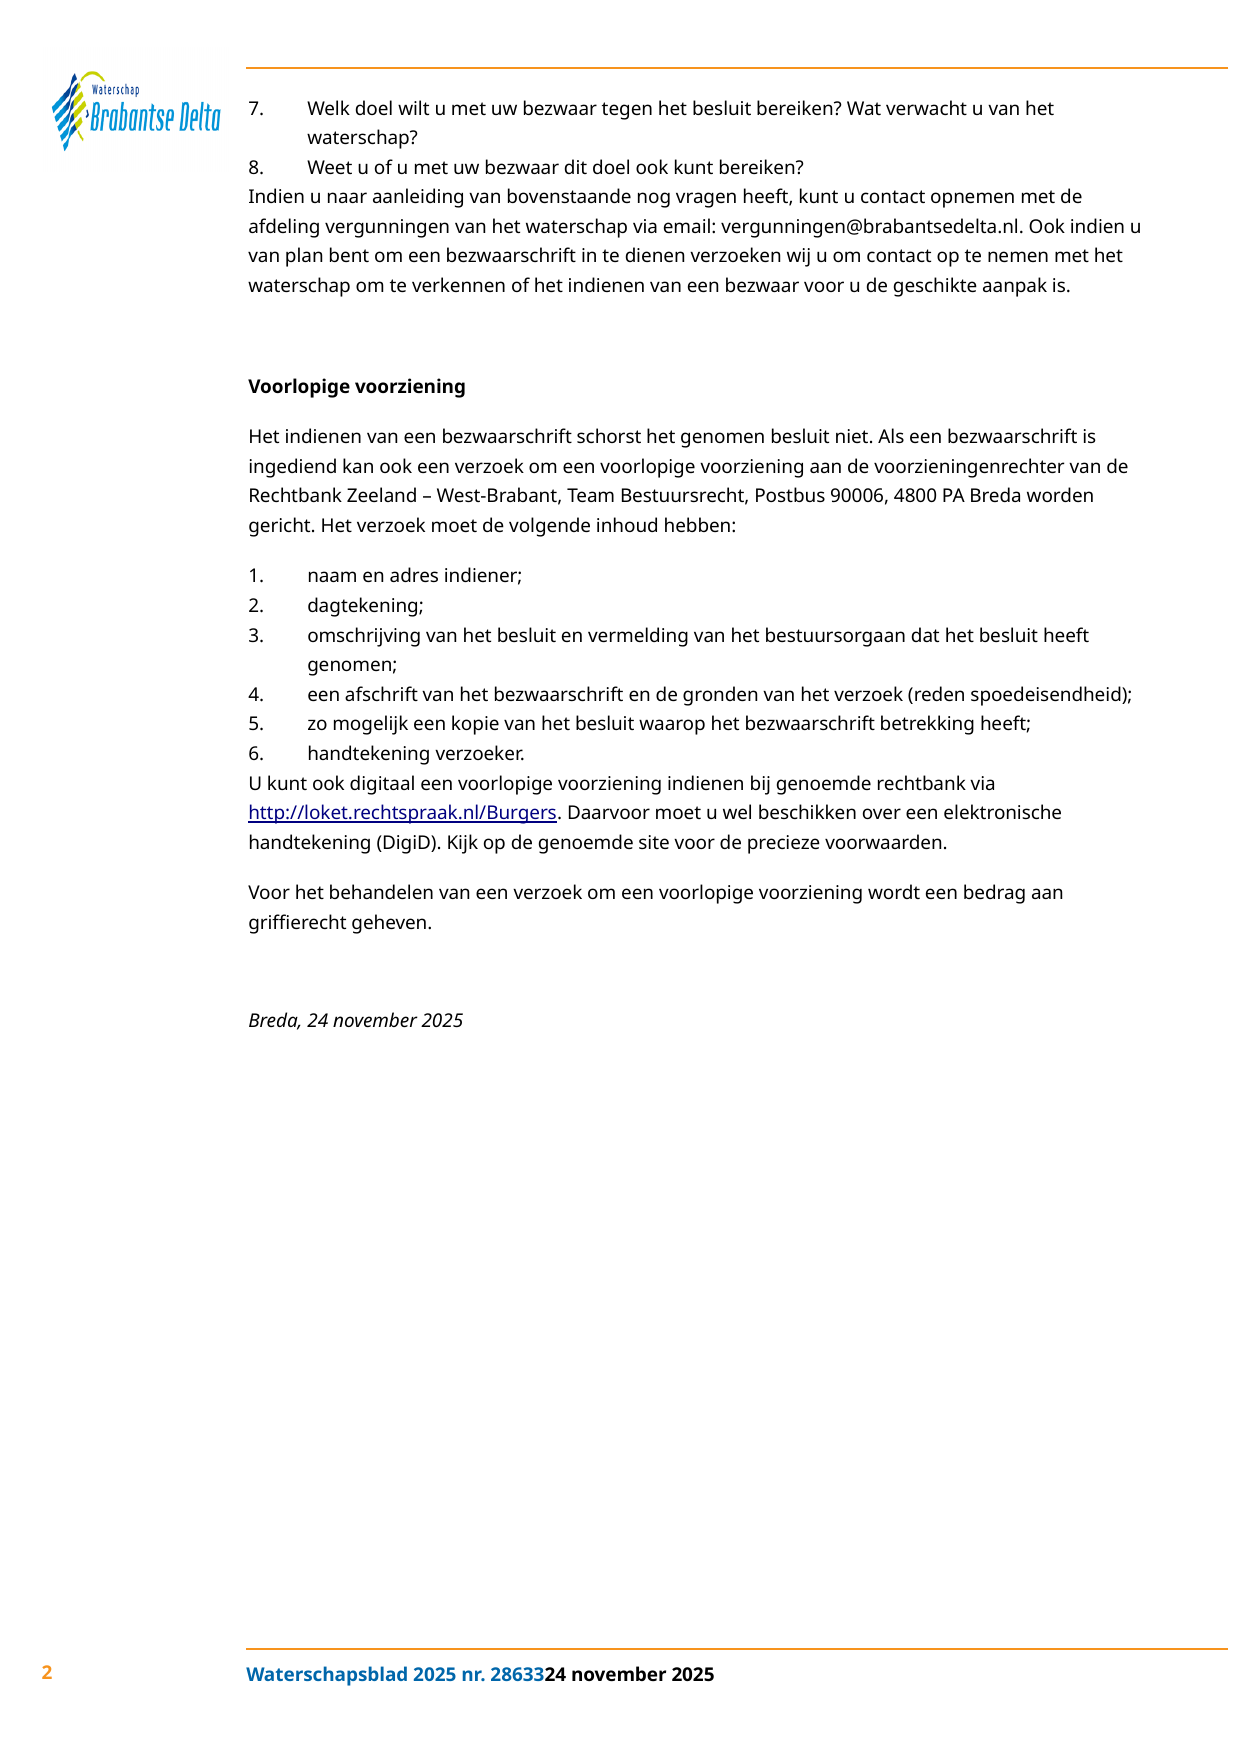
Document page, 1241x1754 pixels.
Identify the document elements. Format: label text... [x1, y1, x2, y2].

text Het indienen van een bezwaarschrift schorst het genomen besluit niet. Als een bezwaarschrift is ingediend kan ook een verzoek om een voorlopige voorziening aan de voorzieningenrechter van de Rechtbank Zeeland – West-Brabant, Team Bestuursrecht, Postbus 90006, 4800 PA Breda worden gericht. Het verzoek moet de volgende inhoud hebben: [248, 423, 1152, 538]
picture [41, 47, 231, 172]
list zo mogelijk een kopie van het besluit waarop het bezwaarschrift betrekking heeft; [248, 711, 1152, 736]
text U kunt ook digitaal een voorlopige voorziening indienen bij genoemde rechtbank via http://loket.rechtspraak.nl/Burgers. Daarvoor moet u wel beschikken over een elektronische handtekening (DigiD). Kijk op de genoemde site voor de precieze voorwaarden. [248, 770, 1152, 855]
text Voor het behandelen van een verzoek om een voorlopige voorziening wordt een bedrag aan griffierecht geheven. [248, 879, 1152, 935]
list omschrijving van het besluit en vermelding van het bestuursorgaan dat het besluit heeft genomen; [248, 622, 1152, 677]
text Indien u naar aanleiding van bovenstaande nog vragen heeft, kunt u contact opnemen met de afdeling vergunningen van het waterschap via email: vergunningen@brabantsedelta.nl. Ook indien u van plan bent om een bezwaarschrift in te dienen verzoeken wij u om contact op te nemen met het waterschap om te verkennen of het indienen van een bezwaar voor u de geschikte aanpak is. [248, 183, 1152, 298]
list Weet u of u met uw bezwaar dit doel ook kunt bereiken? [248, 154, 1152, 180]
list een afschrift van het bezwaarschrift en de gronden van het verzoek (reden spoedeisendheid); [248, 681, 1152, 707]
text Breda, 24 november 2025 [248, 1007, 1152, 1033]
list Welk doel wilt u met uw bezwaar tegen het besluit bereiken? Wat verwacht u van het waterschap? [248, 95, 1152, 150]
text Voorlopige voorziening [248, 373, 1152, 399]
list naam en adres indiener; [248, 563, 1152, 588]
list handtekening verzoeker. [248, 740, 1152, 766]
list dagtekening; [248, 592, 1152, 618]
